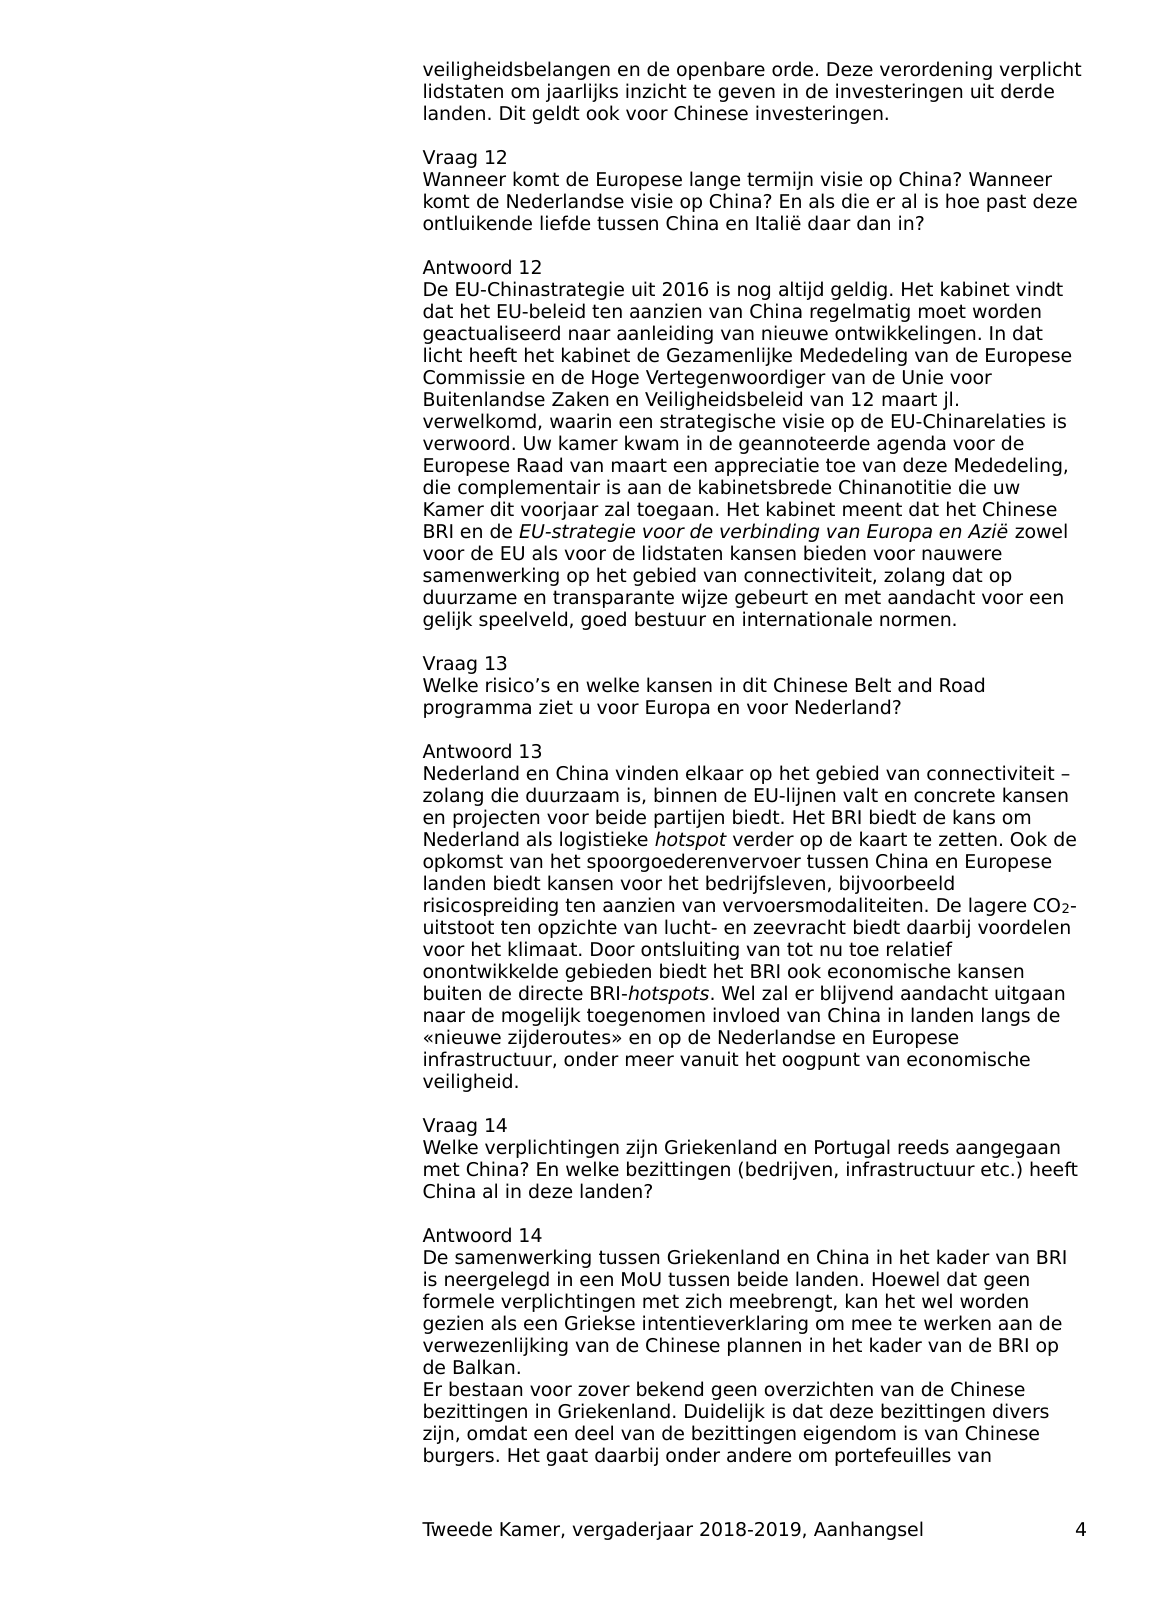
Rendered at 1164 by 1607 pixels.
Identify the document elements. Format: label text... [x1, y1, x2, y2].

text veiligheidsbelangen en de openbare orde. Deze verordening verplicht lidstaten om jaarlijks inzicht te geven in de investeringen uit derde landen. Dit geldt ook voor Chinese investeringen. [422, 59, 1087, 125]
text Antwoord 13 [422, 741, 1087, 763]
text Antwoord 12 [422, 257, 1087, 279]
text Antwoord 14 [422, 1225, 1087, 1247]
text De samenwerking tussen Griekenland en China in het kader van BRI is neergelegd in een MoU tussen beide landen. Hoewel dat geen formele verplichtingen met zich meebrengt, kan het wel worden gezien als een Griekse intentieverklaring om mee te werken aan de verwezenlijking van de Chinese plannen in het kader van de BRI op de Balkan. [422, 1247, 1087, 1379]
text De EU-Chinastrategie uit 2016 is nog altijd geldig. Het kabinet vindt dat het EU-beleid ten aanzien van China regelmatig moet worden geactualiseerd naar aanleiding van nieuwe ontwikkelingen. In dat licht heeft het kabinet de Gezamenlijke Mededeling van de Europese Commissie en de Hoge Vertegenwoordiger van de Unie voor Buitenlandse Zaken en Veiligheidsbeleid van 12 maart jl. verwelkomd, waarin een strategische visie op de EU-Chinarelaties is verwoord. Uw kamer kwam in de geannoteerde agenda voor de Europese Raad van maart een appreciatie toe van deze Mededeling, die complementair is aan de kabinetsbrede Chinanotitie die uw Kamer dit voorjaar zal toegaan. Het kabinet meent dat het Chinese BRI en de EU-strategie voor de verbinding van Europa en Azië zowel voor de EU als voor de lidstaten kansen bieden voor nauwere samenwerking op het gebied van connectiviteit, zolang dat op duurzame en transparante wijze gebeurt en met aandacht voor een gelijk speelveld, goed bestuur en internationale normen. [422, 279, 1087, 631]
text Wanneer komt de Europese lange termijn visie op China? Wanneer komt de Nederlandse visie op China? En als die er al is hoe past deze ontluikende liefde tussen China en Italië daar dan in? [422, 169, 1087, 235]
text Welke verplichtingen zijn Griekenland en Portugal reeds aangegaan met China? En welke bezittingen (bedrijven, infrastructuur etc.) heeft China al in deze landen? [422, 1137, 1087, 1203]
text Vraag 14 [422, 1115, 1087, 1137]
text Welke risico’s en welke kansen in dit Chinese Belt and Road programma ziet u voor Europa en voor Nederland? [422, 675, 1087, 719]
text Er bestaan voor zover bekend geen overzichten van de Chinese bezittingen in Griekenland. Duidelijk is dat deze bezittingen divers zijn, omdat een deel van de bezittingen eigendom is van Chinese burgers. Het gaat daarbij onder andere om portefeuilles van [422, 1379, 1087, 1467]
text Vraag 12 [422, 147, 1087, 169]
text Nederland en China vinden elkaar op het gebied van connectiviteit – zolang die duurzaam is, binnen de EU-lijnen valt en concrete kansen en projecten voor beide partijen biedt. Het BRI biedt de kans om Nederland als logistieke hotspot verder op de kaart te zetten. Ook de opkomst van het spoorgoederenvervoer tussen China en Europese landen biedt kansen voor het bedrijfsleven, bijvoorbeeld risicospreiding ten aanzien van vervoersmodaliteiten. De lagere CO2-uitstoot ten opzichte van lucht- en zeevracht biedt daarbij voordelen voor het klimaat. Door ontsluiting van tot nu toe relatief onontwikkelde gebieden biedt het BRI ook economische kansen buiten de directe BRI-hotspots. Wel zal er blijvend aandacht uitgaan naar de mogelijk toegenomen invloed van China in landen langs de «nieuwe zijderoutes» en op de Nederlandse en Europese infrastructuur, onder meer vanuit het oogpunt van economische veiligheid. [422, 763, 1087, 1093]
text Vraag 13 [422, 653, 1087, 675]
